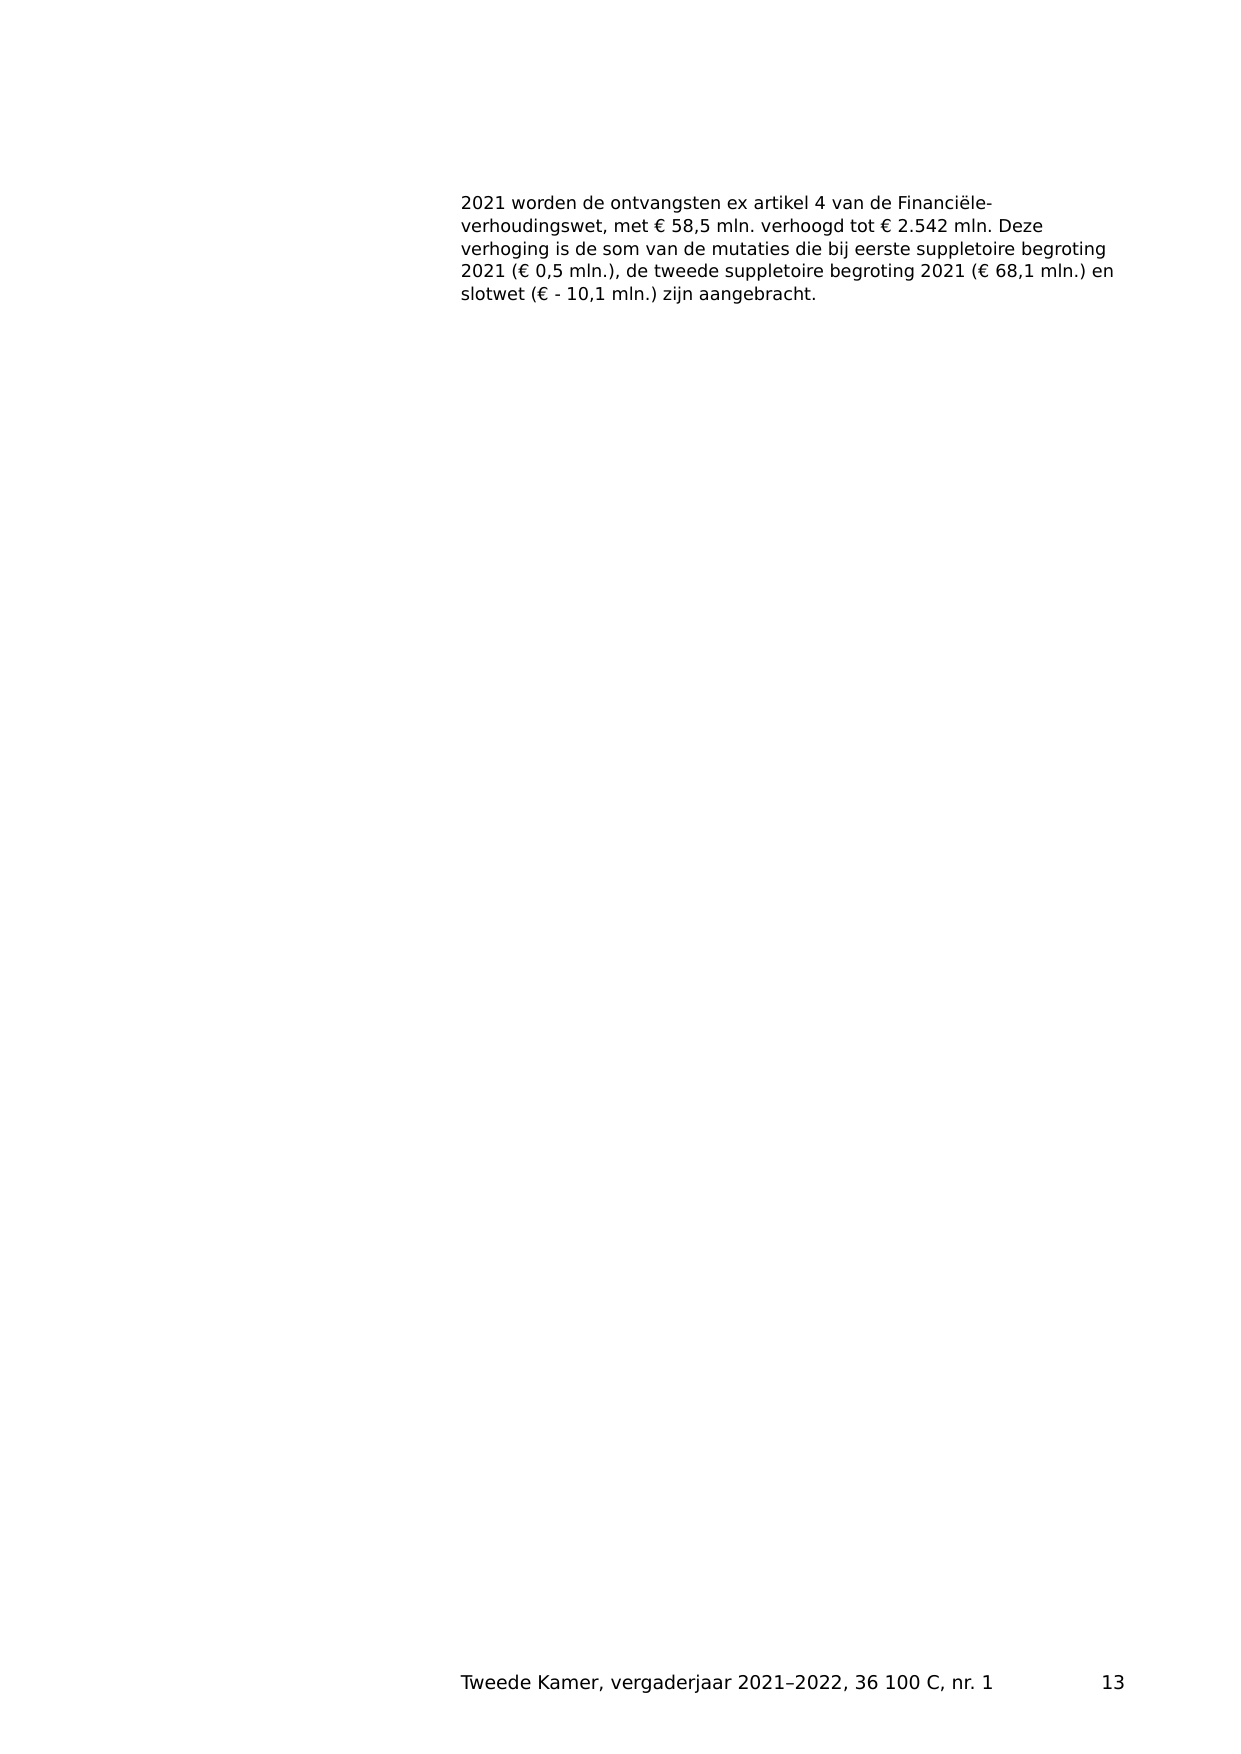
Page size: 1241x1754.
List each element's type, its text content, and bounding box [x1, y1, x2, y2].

text 2021 worden de ontvangsten ex artikel 4 van de Financiële-verhoudingswet, met € 58,5 mln. verhoogd tot € 2.542 mln. Deze verhoging is de som van de mutaties die bij eerste suppletoire begroting 2021 (€ 0,5 mln.), de tweede suppletoire begroting 2021 (€ 68,1 mln.) en slotwet (€ - 10,1 mln.) zijn aangebracht. [461, 191, 1125, 305]
